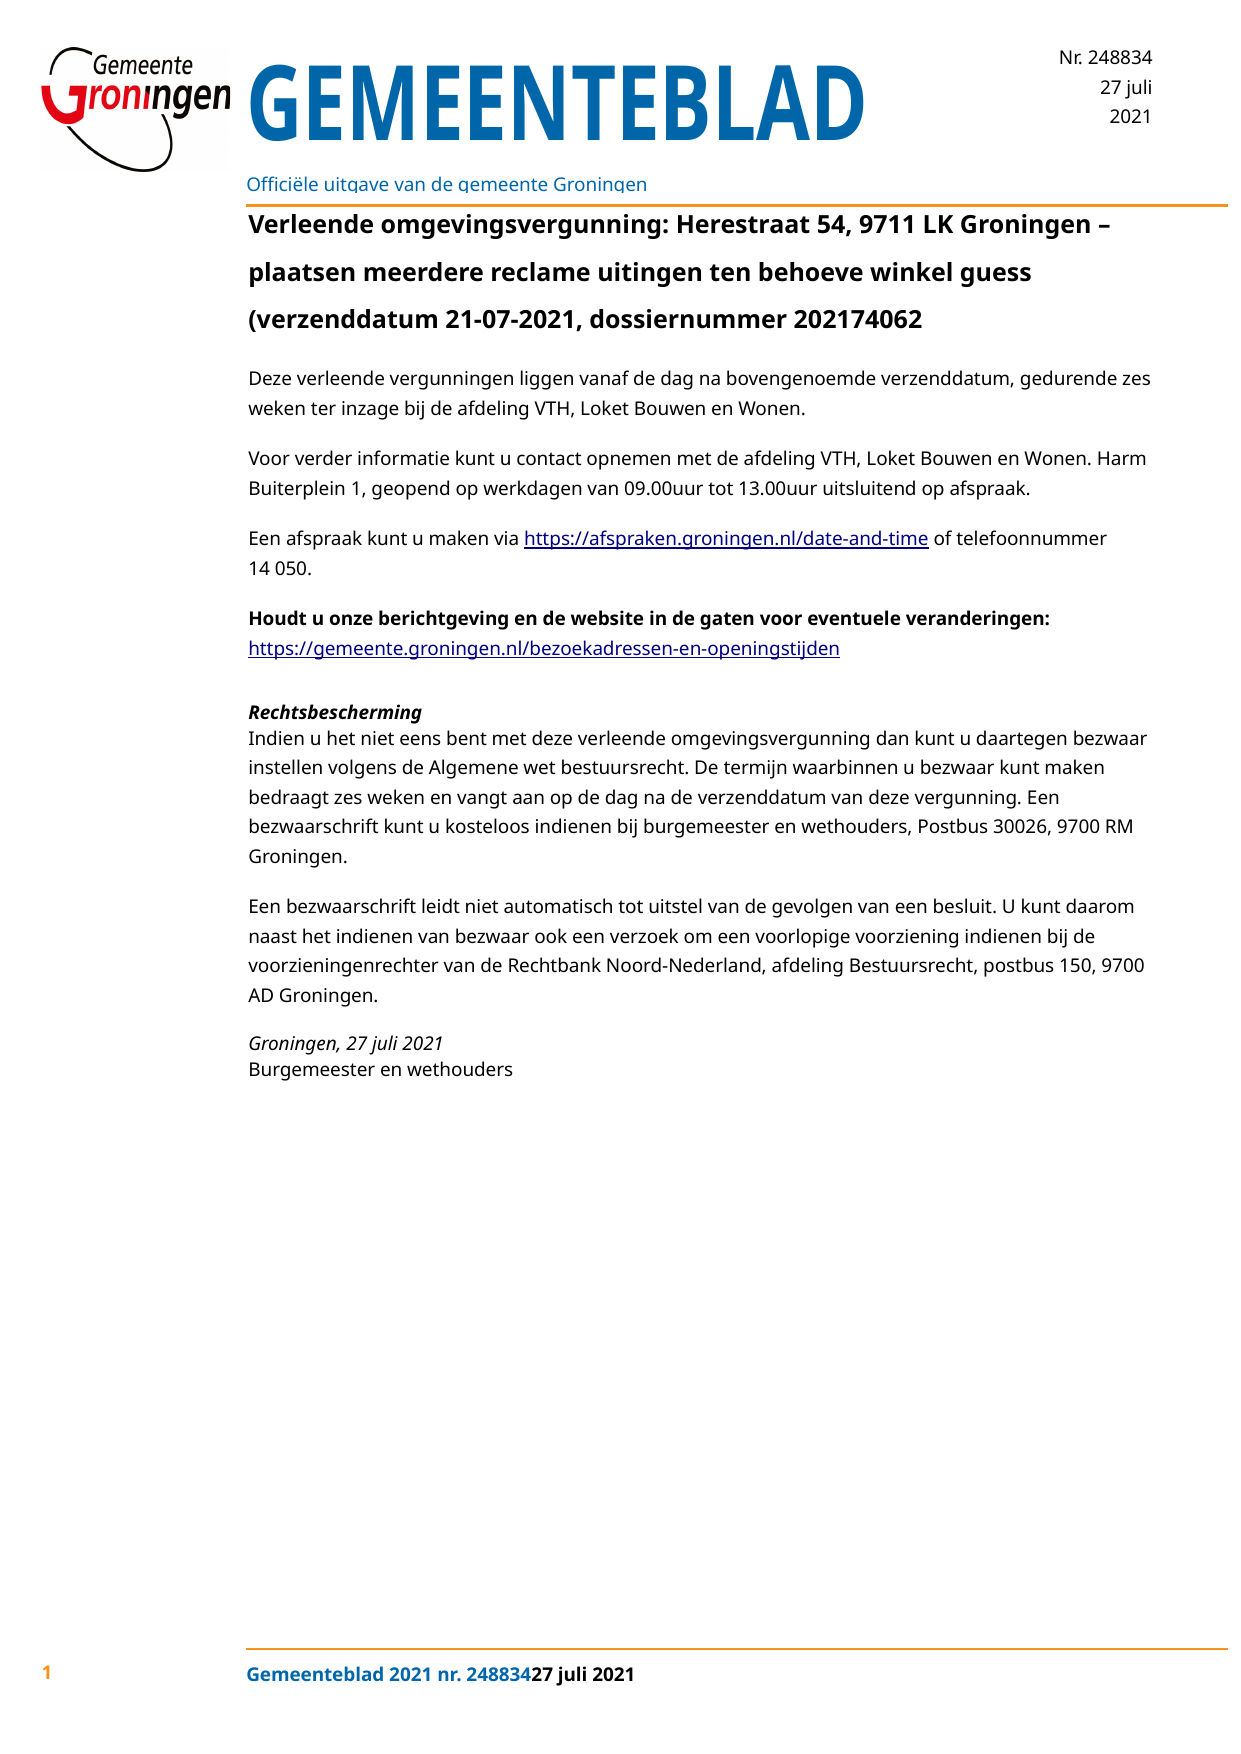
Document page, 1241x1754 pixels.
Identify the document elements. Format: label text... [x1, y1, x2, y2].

text Groningen, 27 juli 2021 [248, 1030, 1152, 1056]
text Een afspraak kunt u maken via https://afspraken.groningen.nl/date-and-time of telefoonnummer 14 050. [248, 526, 1152, 581]
text Voor verder informatie kunt u contact opnemen met de afdeling VTH, Loket Bouwen en Wonen. Harm Buiterplein 1, geopend op werkdagen van 09.00uur tot 13.00uur uitsluitend op afspraak. [248, 446, 1152, 501]
text Indien u het niet eens bent met deze verleende omgevingsvergunning dan kunt u daartegen bezwaar instellen volgens de Algemene wet bestuursrecht. De termijn waarbinnen u bezwaar kunt maken bedraagt zes weken en vangt aan op de dag na de verzenddatum van deze vergunning. Een bezwaarschrift kunt u kosteloos indienen bij burgemeester en wethouders, Postbus 30026, 9700 RM Groningen. [248, 725, 1152, 869]
text Burgemeester en wethouders [248, 1056, 1152, 1082]
text Deze verleende vergunningen liggen vanaf de dag na bovengenoemde verzenddatum, gedurende zes weken ter inzage bij de afdeling VTH, Loket Bouwen en Wonen. [248, 366, 1152, 421]
text Houdt u onze berichtgeving en de website in de gaten voor eventuele veranderingen: https://gemeente.groningen.nl/bezoekadressen-en-openingstijden [248, 606, 1152, 661]
text Verleende omgevingsvergunning: Herestraat 54, 9711 LK Groningen – plaatsen meerdere reclame uitingen ten behoeve winkel guess (verzenddatum 21-07-2021, dossiernummer 202174062 [248, 207, 1152, 336]
text Rechtsbescherming [248, 699, 1152, 725]
picture [41, 47, 231, 172]
text Een bezwaarschrift leidt niet automatisch tot uitstel van de gevolgen van een besluit. U kunt daarom naast het indienen van bezwaar ook een verzoek om een voorlopige voorziening indienen bij de voorzieningenrechter van de Rechtbank Noord-Nederland, afdeling Bestuursrecht, postbus 150, 9700 AD Groningen. [248, 893, 1152, 1008]
